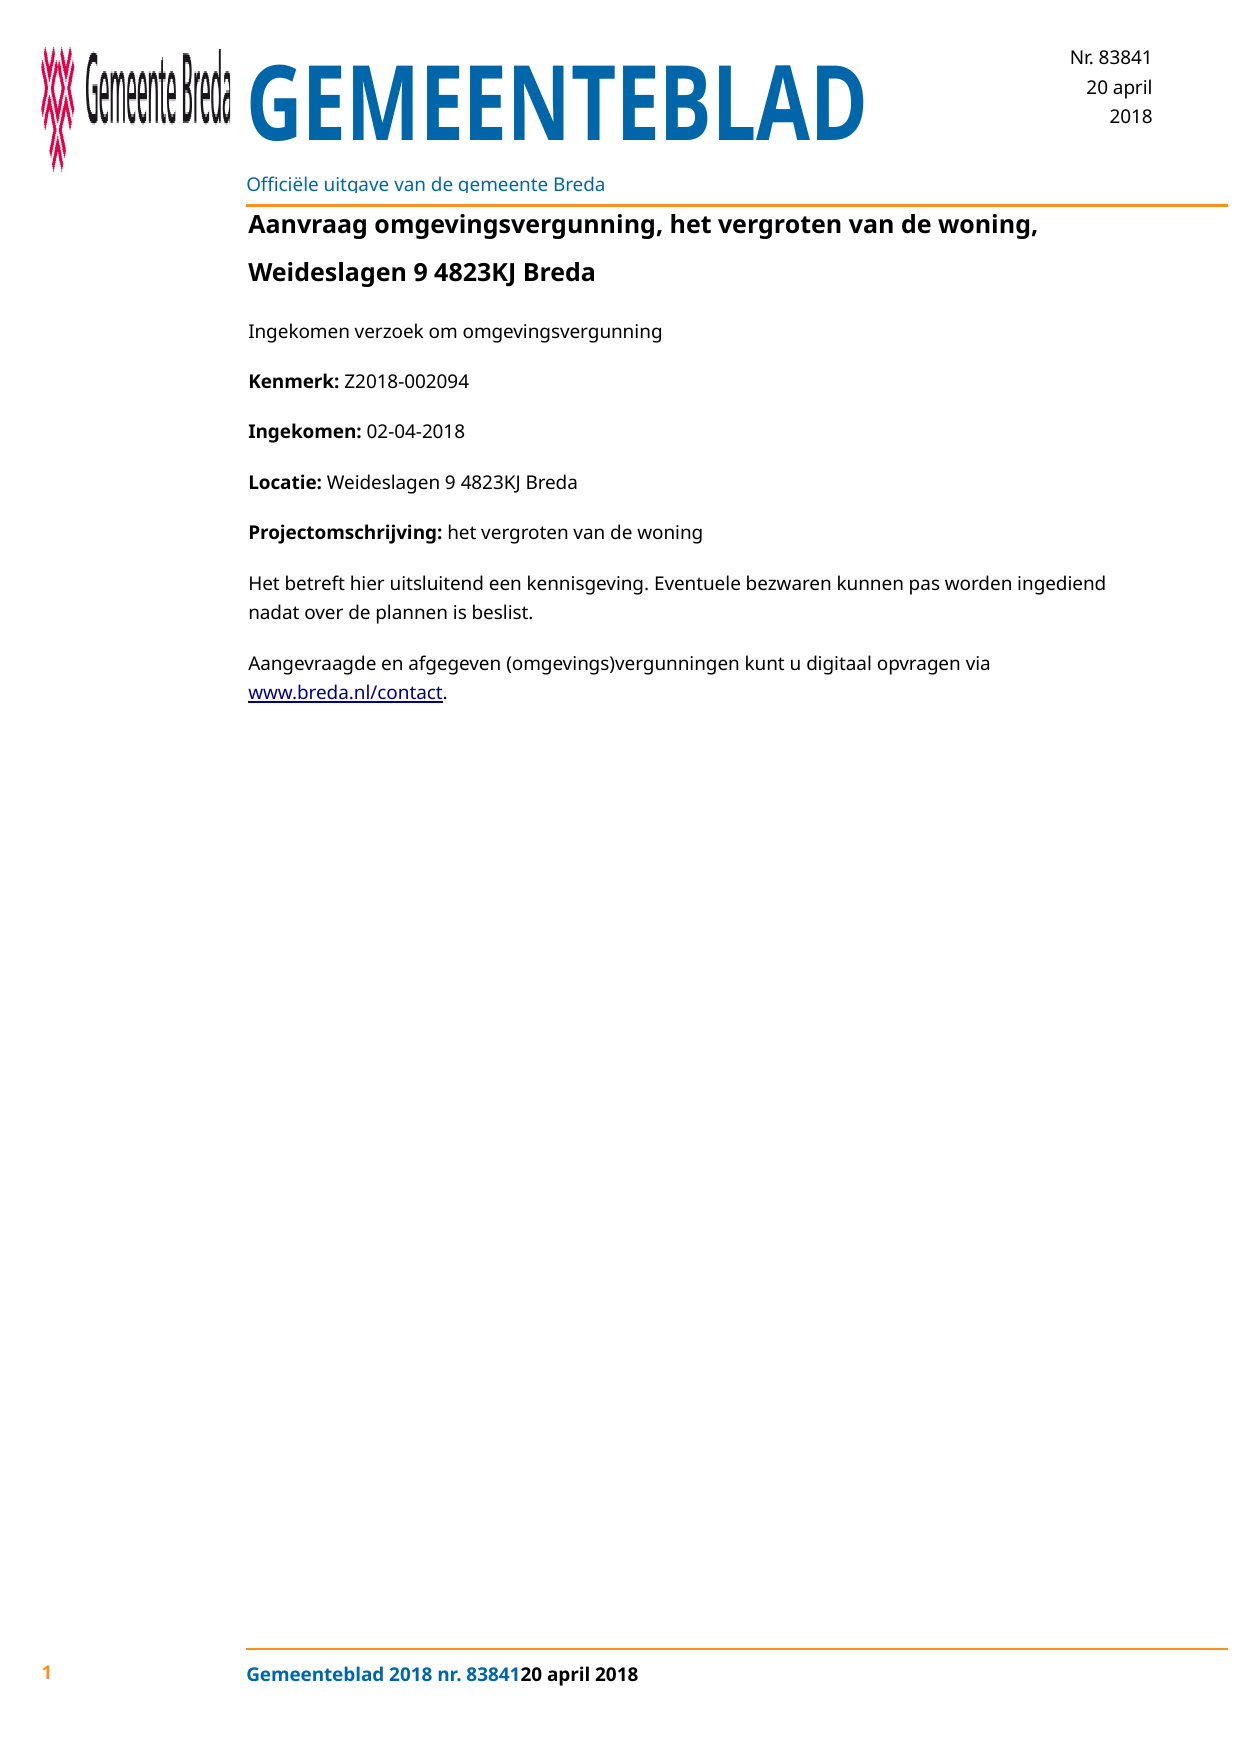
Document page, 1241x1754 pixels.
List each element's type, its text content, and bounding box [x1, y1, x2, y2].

text Aangevraagde en afgegeven (omgevings)vergunningen kunt u digitaal opvragen via www.breda.nl/contact. [248, 650, 1152, 705]
text Projectomschrijving: het vergroten van de woning [248, 519, 1152, 545]
picture [41, 47, 231, 172]
text Ingekomen verzoek om omgevingsvergunning [248, 318, 1152, 344]
text Locatie: Weideslagen 9 4823KJ Breda [248, 469, 1152, 495]
text Het betreft hier uitsluitend een kennisgeving. Eventuele bezwaren kunnen pas worden ingediend nadat over de plannen is beslist. [248, 570, 1152, 625]
text Aanvraag omgevingsvergunning, het vergroten van de woning, Weideslagen 9 4823KJ Breda [248, 207, 1152, 288]
text Kenmerk: Z2018-002094 [248, 368, 1152, 394]
text Ingekomen: 02-04-2018 [248, 419, 1152, 444]
